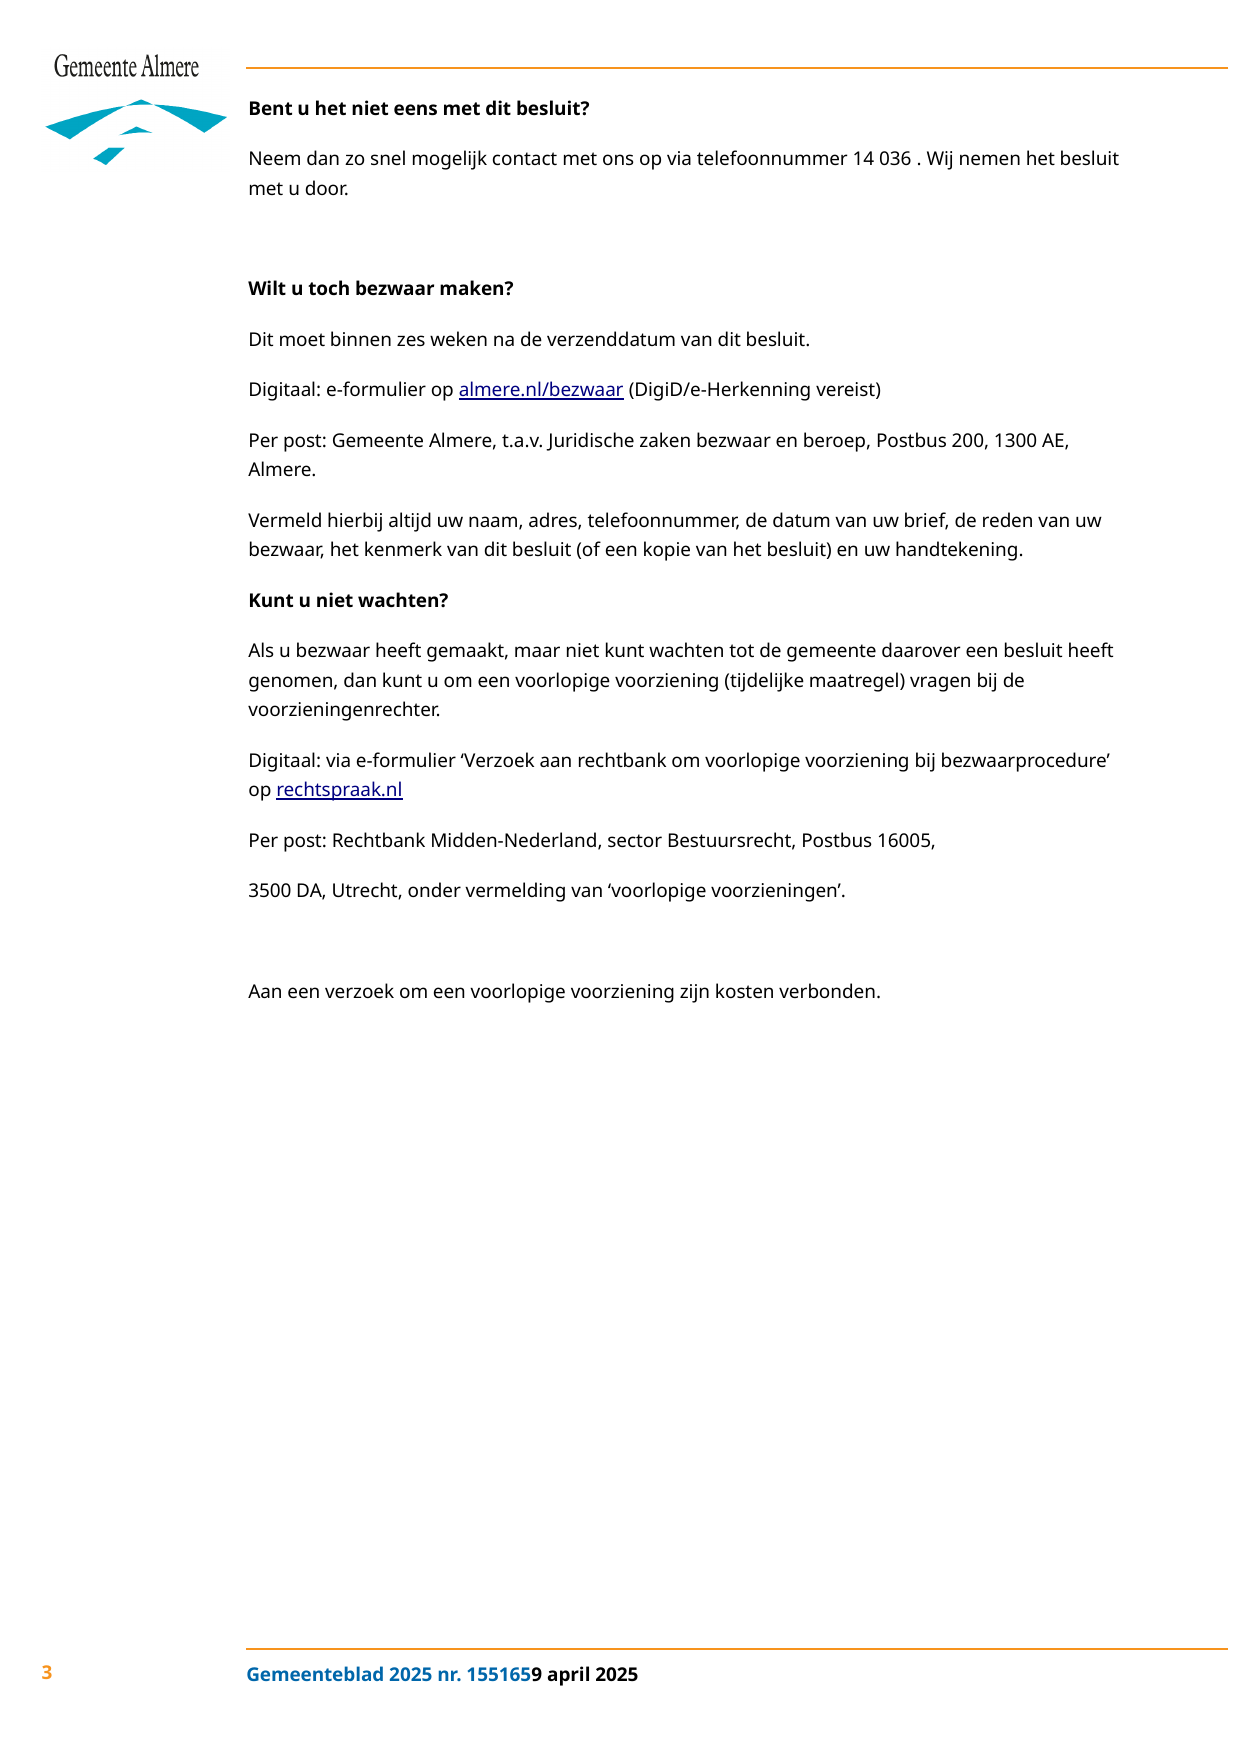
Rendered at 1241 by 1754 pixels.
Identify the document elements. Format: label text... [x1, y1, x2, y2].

text Digitaal: via e-formulier ‘Verzoek aan rechtbank om voorlopige voorziening bij bezwaarprocedure’ op rechtspraak.nl [248, 747, 1152, 802]
text Bent u het niet eens met dit besluit? [248, 95, 1152, 121]
text Dit moet binnen zes weken na de verzenddatum van dit besluit. [248, 326, 1152, 352]
text Neem dan zo snel mogelijk contact met ons op via telefoonnummer 14 036 . Wij nemen het besluit met u door. [248, 145, 1152, 201]
text Vermeld hierbij altijd uw naam, adres, telefoonnummer, de datum van uw brief, de reden van uw bezwaar, het kenmerk van dit besluit (of een kopie van het besluit) en uw handtekening. [248, 507, 1152, 562]
text 3500 DA, Utrecht, onder vermelding van ‘voorlopige voorzieningen’. [248, 877, 1152, 903]
text Aan een verzoek om een voorlopige voorziening zijn kosten verbonden. [248, 978, 1152, 1004]
text Kunt u niet wachten? [248, 587, 1152, 613]
text Digitaal: e-formulier op almere.nl/bezwaar (DigiD/e-Herkenning vereist) [248, 376, 1152, 402]
picture [41, 47, 231, 172]
text Als u bezwaar heeft gemaakt, maar niet kunt wachten tot de gemeente daarover een besluit heeft genomen, dan kunt u om een voorlopige voorziening (tijdelijke maatregel) vragen bij de voorzieningenrechter. [248, 637, 1152, 722]
text Per post: Rechtbank Midden-Nederland, sector Bestuursrecht, Postbus 16005, [248, 827, 1152, 853]
text Per post: Gemeente Almere, t.a.v. Juridische zaken bezwaar en beroep, Postbus 200, 1300 AE, Almere. [248, 427, 1152, 482]
text Wilt u toch bezwaar maken? [248, 276, 1152, 301]
